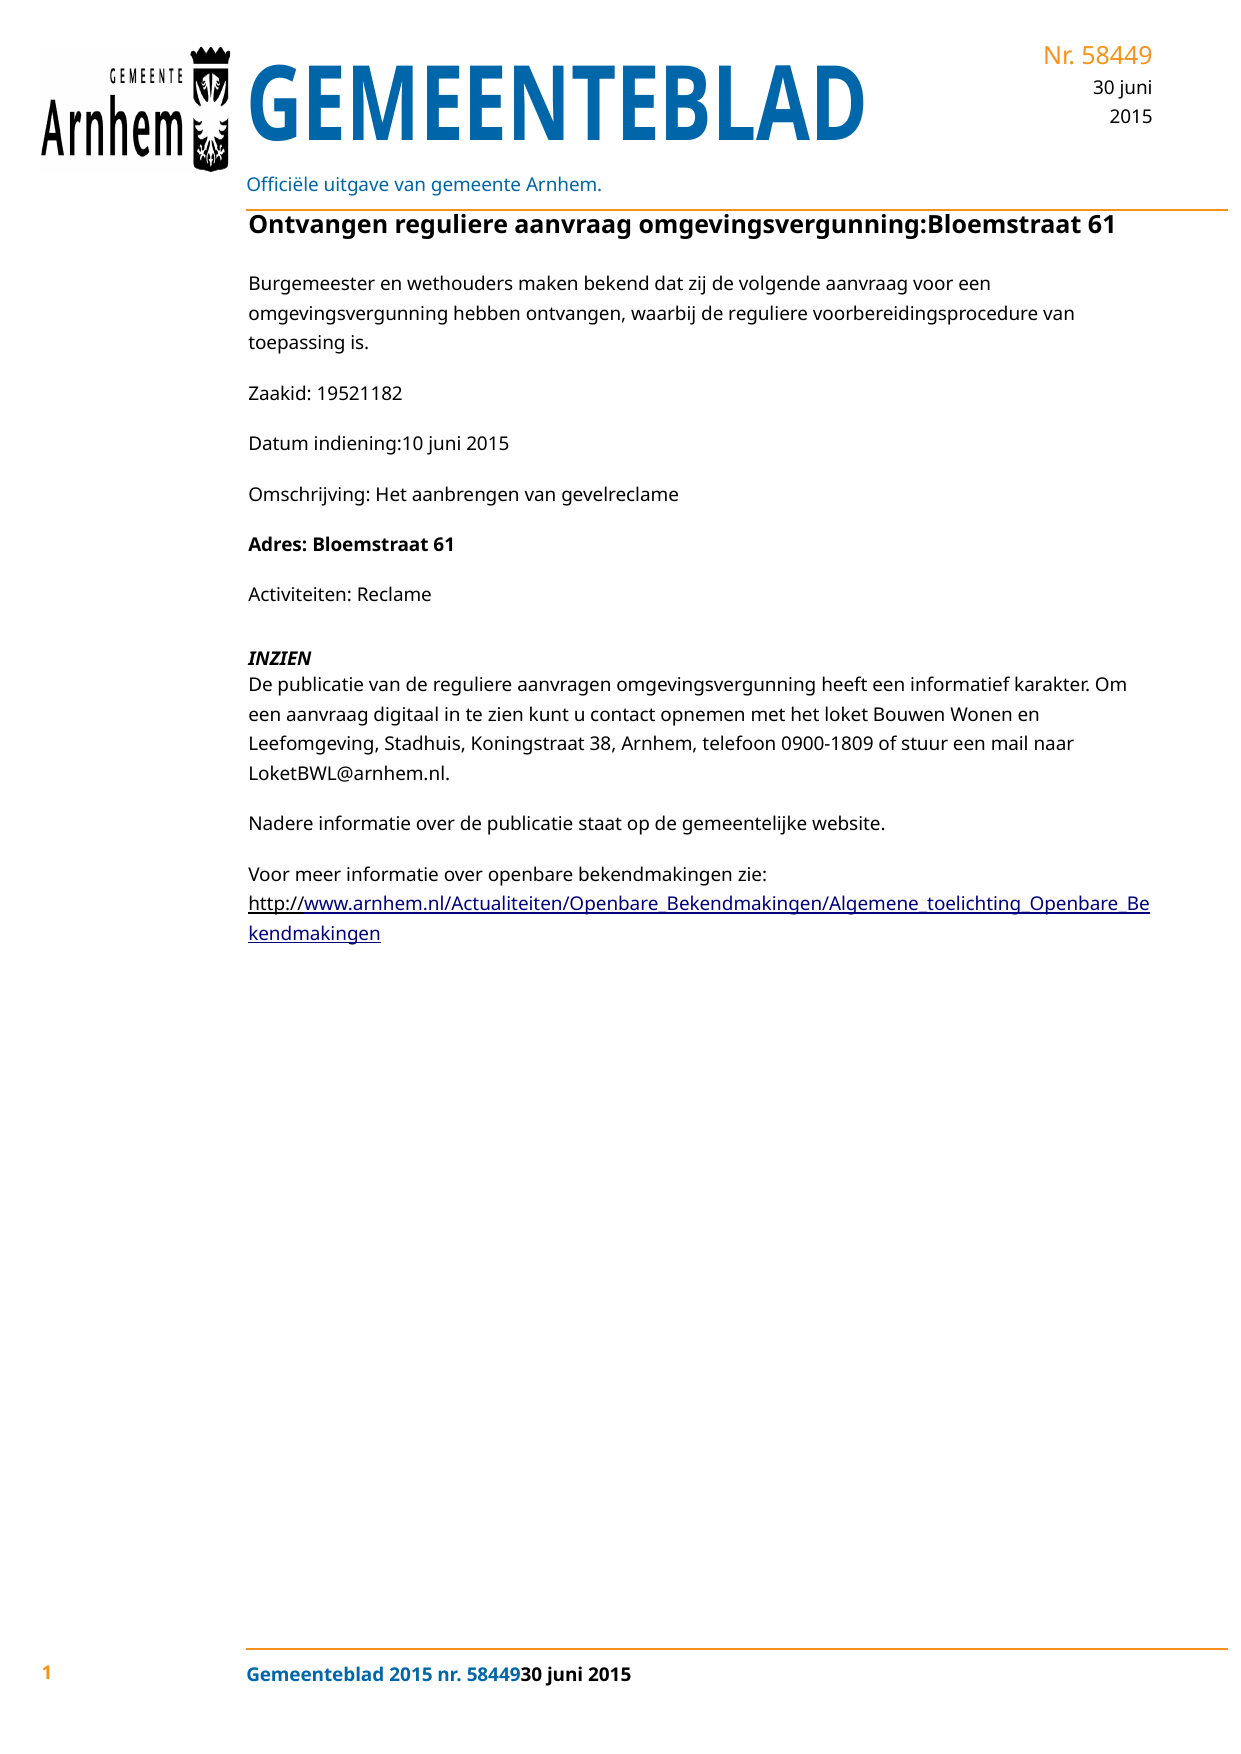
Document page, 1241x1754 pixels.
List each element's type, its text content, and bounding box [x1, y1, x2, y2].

text INZIEN [248, 646, 1152, 671]
text Adres: Bloemstraat 61 [248, 531, 1152, 557]
text Voor meer informatie over openbare bekendmakingen zie: http://www.arnhem.nl/Actualiteiten/Openbare_Bekendmakingen/Algemene_toelichting_Openbare_Bekendmakingen [248, 861, 1152, 946]
text Omschrijving: Het aanbrengen van gevelreclame [248, 481, 1152, 506]
text Activiteiten: Reclame [248, 582, 1152, 607]
text Datum indiening:10 juni 2015 [248, 430, 1152, 456]
text Ontvangen reguliere aanvraag omgevingsvergunning:Bloemstraat 61 [248, 211, 1152, 241]
text De publicatie van de reguliere aanvragen omgevingsvergunning heeft een informatief karakter. Om een aanvraag digitaal in te zien kunt u contact opnemen met het loket Bouwen Wonen en Leefomgeving, Stadhuis, Koningstraat 38, Arnhem, telefoon 0900-1809 of stuur een mail naar LoketBWL@arnhem.nl. [248, 671, 1152, 786]
text Zaakid: 19521182 [248, 380, 1152, 406]
text Burgemeester en wethouders maken bekend dat zij de volgende aanvraag voor een omgevingsvergunning hebben ontvangen, waarbij de reguliere voorbereidingsprocedure van toepassing is. [248, 270, 1152, 355]
picture [41, 47, 231, 172]
text Nadere informatie over de publicatie staat op de gemeentelijke website. [248, 810, 1152, 836]
